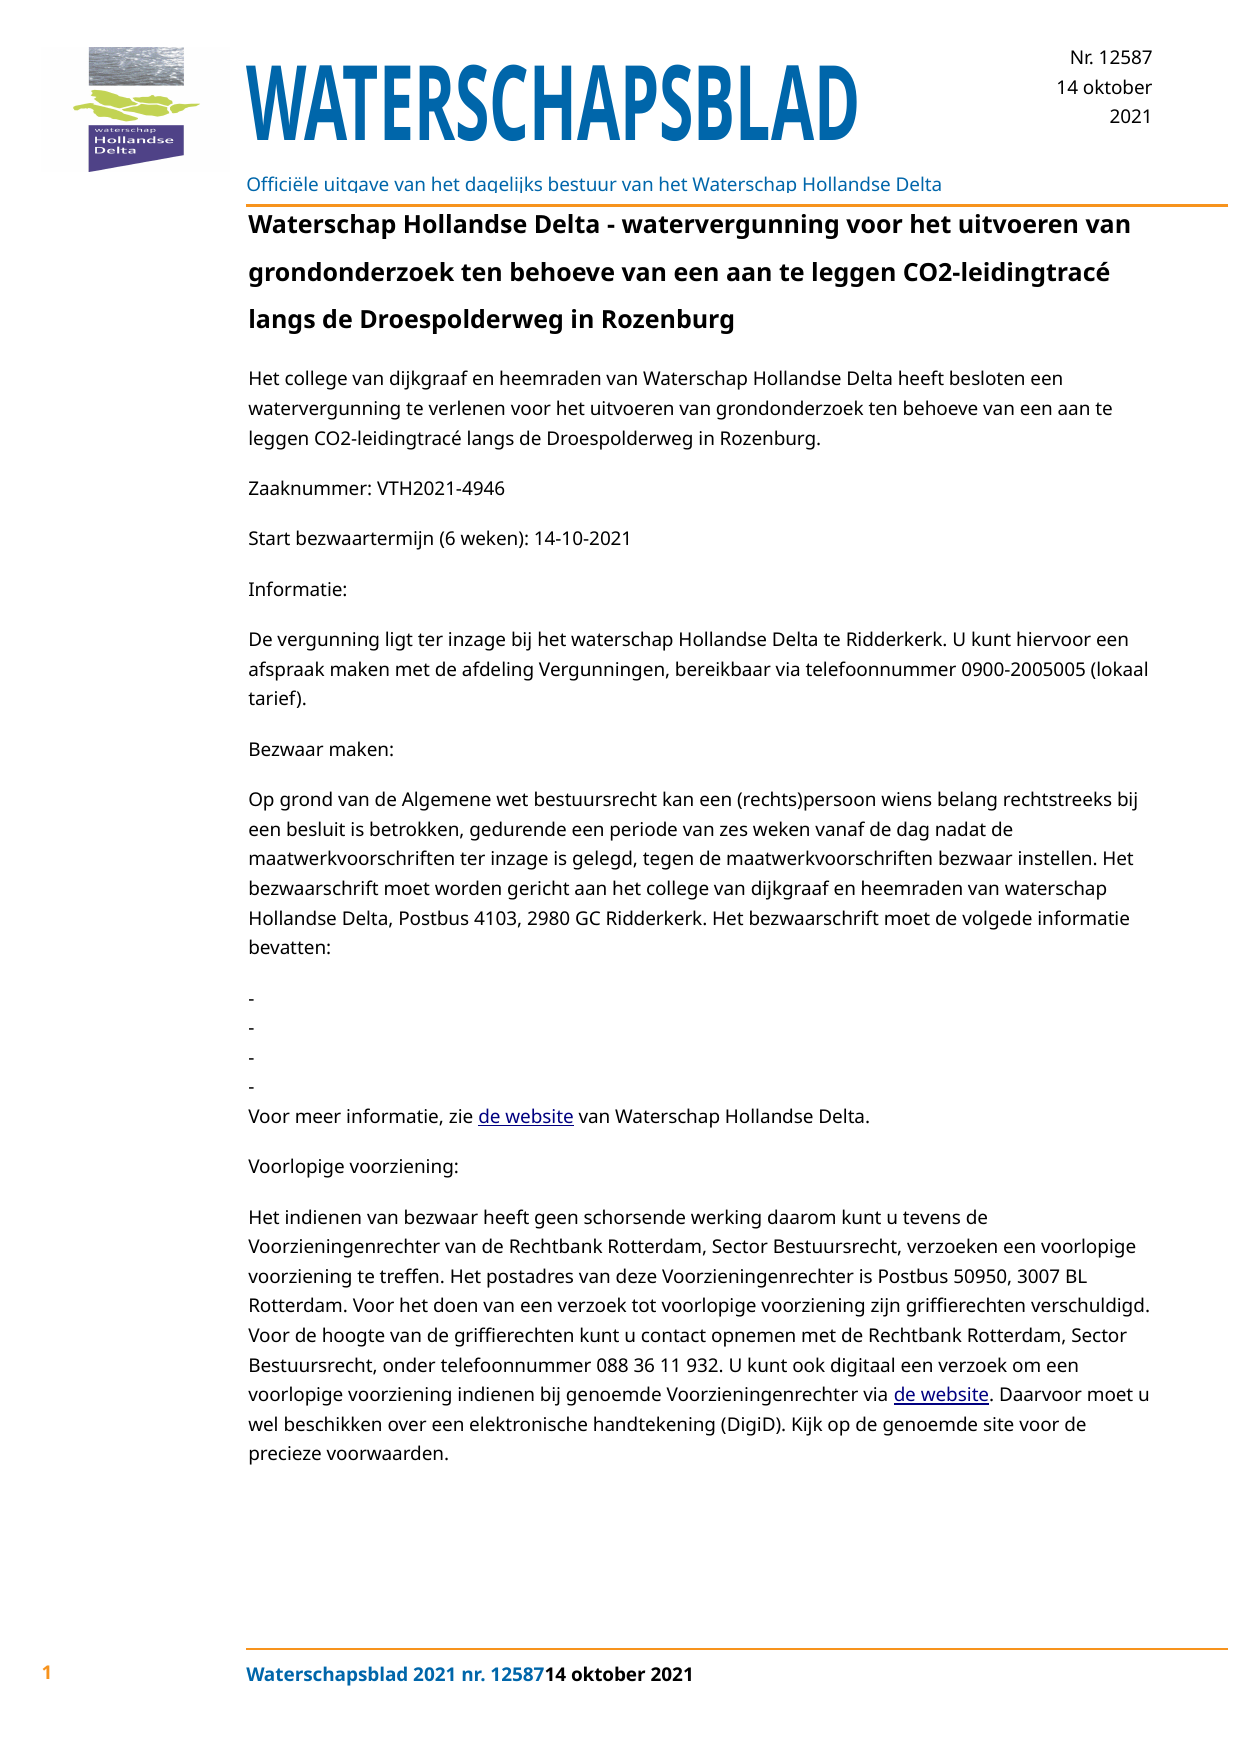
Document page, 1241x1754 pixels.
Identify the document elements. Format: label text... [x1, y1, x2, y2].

picture [41, 47, 231, 172]
text Het college van dijkgraaf en heemraden van Waterschap Hollandse Delta heeft besloten een watervergunning te verlenen voor het uitvoeren van grondonderzoek ten behoeve van een aan te leggen CO2-leidingtracé langs de Droespolderweg in Rozenburg. [248, 366, 1152, 450]
text Bezwaar maken: [248, 736, 1152, 762]
text Waterschap Hollandse Delta - watervergunning voor het uitvoeren van grondonderzoek ten behoeve van een aan te leggen CO2-leidingtracé langs de Droespolderweg in Rozenburg [248, 207, 1152, 336]
text Informatie: [248, 576, 1152, 602]
text Voor meer informatie, zie de website van Waterschap Hollandse Delta. [248, 1103, 1152, 1129]
text Zaaknummer: VTH2021-4946 [248, 475, 1152, 501]
text Op grond van de Algemene wet bestuursrecht kan een (rechts)persoon wiens belang rechtstreeks bij een besluit is betrokken, gedurende een periode van zes weken vanaf de dag nadat de maatwerkvoorschriften ter inzage is gelegd, tegen de maatwerkvoorschriften bezwaar instellen. Het bezwaarschrift moet worden gericht aan het college van dijkgraaf en heemraden van waterschap Hollandse Delta, Postbus 4103, 2980 GC Ridderkerk. Het bezwaarschrift moet de volgede informatie bevatten: [248, 786, 1152, 960]
text Voorlopige voorziening: [248, 1153, 1152, 1179]
text Start bezwaartermijn (6 weken): 14-10-2021 [248, 526, 1152, 551]
text Het indienen van bezwaar heeft geen schorsende werking daarom kunt u tevens de Voorzieningenrechter van de Rechtbank Rotterdam, Sector Bestuursrecht, verzoeken een voorlopige voorziening te treffen. Het postadres van deze Voorzieningenrechter is Postbus 50950, 3007 BL Rotterdam. Voor het doen van een verzoek tot voorlopige voorziening zijn griffierechten verschuldigd. Voor de hoogte van de griffierechten kunt u contact opnemen met de Rechtbank Rotterdam, Sector Bestuursrecht, onder telefoonnummer 088 36 11 932. U kunt ook digitaal een verzoek om een voorlopige voorziening indienen bij genoemde Voorzieningenrechter via de website. Daarvoor moet u wel beschikken over een elektronische handtekening (DigiD). Kijk op de genoemde site voor de precieze voorwaarden. [248, 1204, 1152, 1466]
text De vergunning ligt ter inzage bij het waterschap Hollandse Delta te Ridderkerk. U kunt hiervoor een afspraak maken met de afdeling Vergunningen, bereikbaar via telefoonnummer 0900-2005005 (lokaal tarief). [248, 626, 1152, 711]
